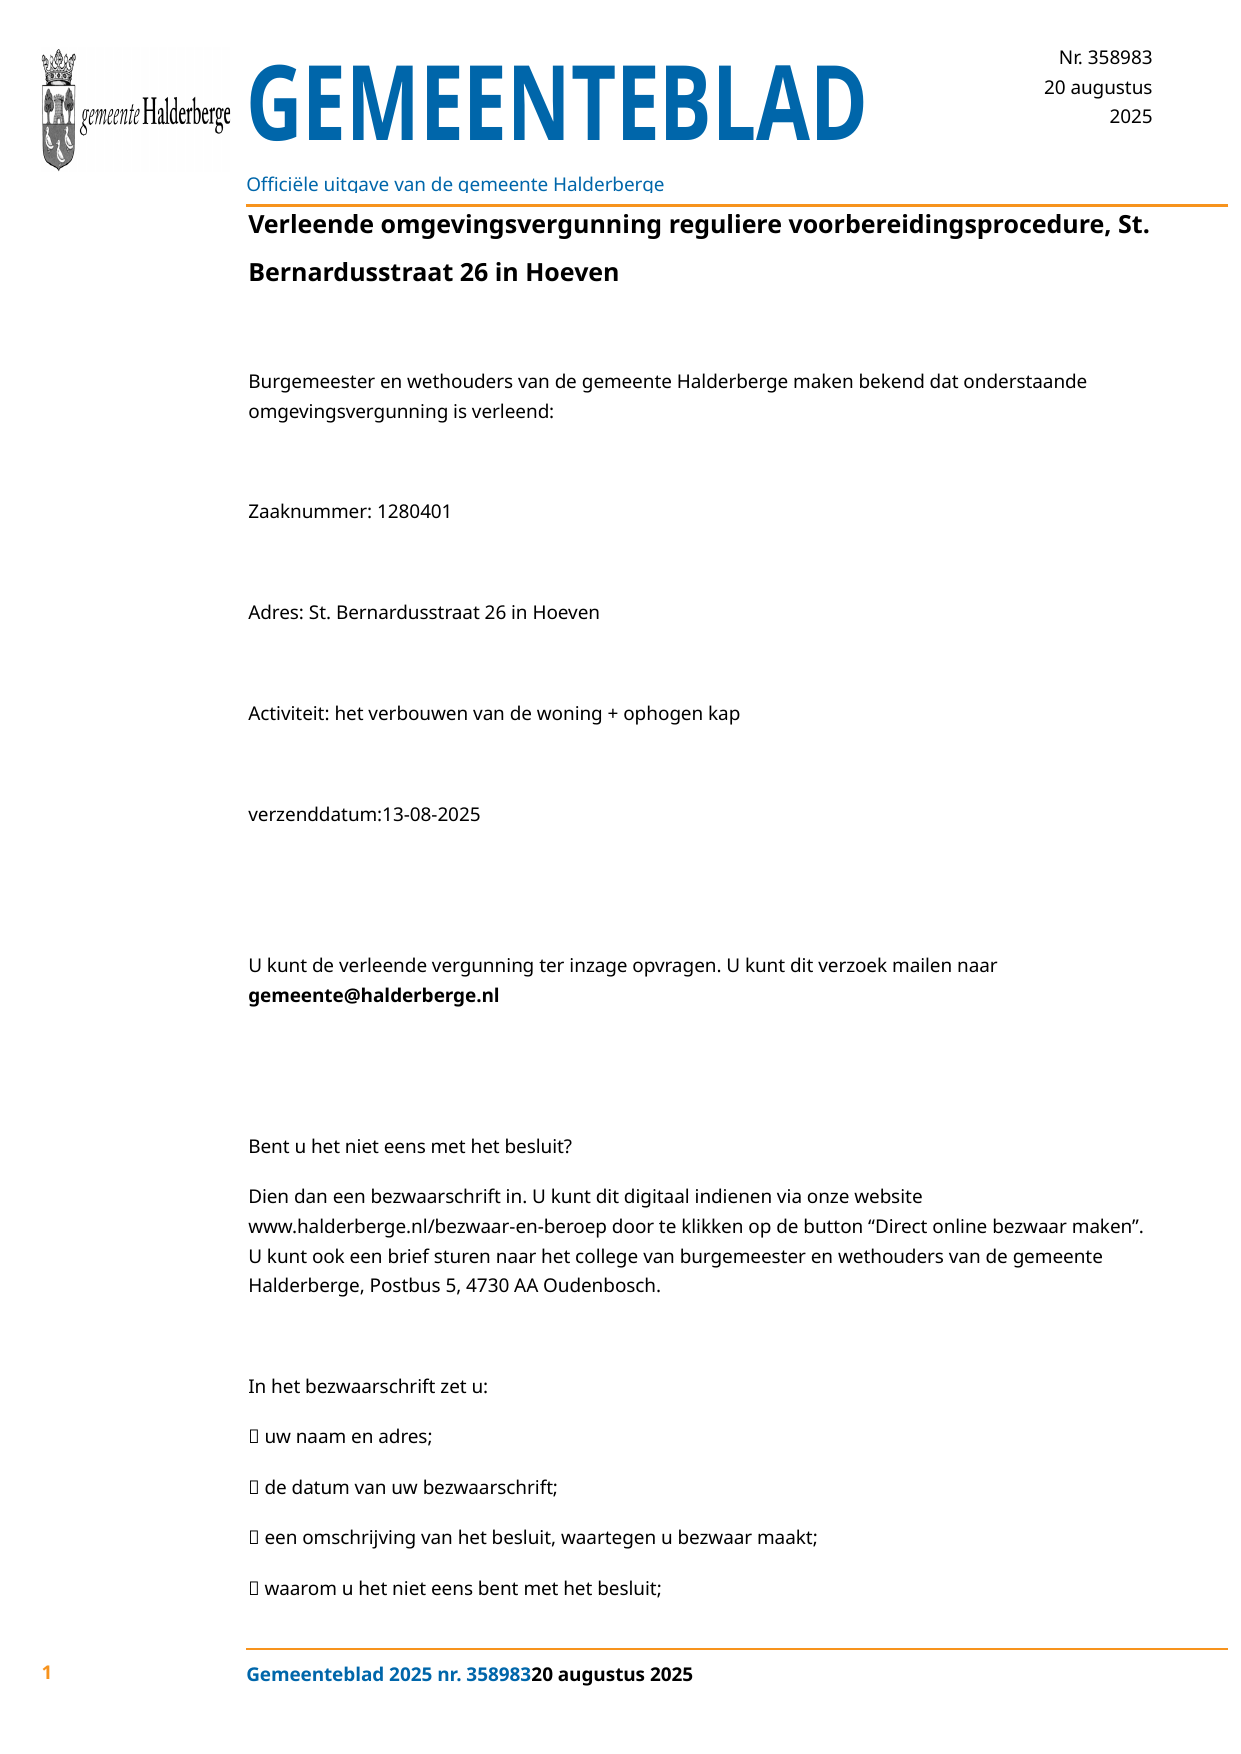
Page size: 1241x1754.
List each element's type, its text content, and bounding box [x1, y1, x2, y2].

text  waarom u het niet eens bent met het besluit; [248, 1575, 1152, 1601]
text verzenddatum:13-08-2025 [248, 801, 1152, 827]
text  uw naam en adres; [248, 1424, 1152, 1449]
text  een omschrijving van het besluit, waartegen u bezwaar maakt; [248, 1524, 1152, 1550]
text Bent u het niet eens met het besluit? [248, 1133, 1152, 1159]
text Verleende omgevingsvergunning reguliere voorbereidingsprocedure, St. Bernardusstraat 26 in Hoeven [248, 207, 1152, 288]
text U kunt de verleende vergunning ter inzage opvragen. U kunt dit verzoek mailen naar gemeente@halderberge.nl [248, 952, 1152, 1008]
text Activiteit: het verbouwen van de woning + ophogen kap [248, 700, 1152, 726]
picture [41, 47, 231, 172]
text Adres: St. Bernardusstraat 26 in Hoeven [248, 599, 1152, 625]
text In het bezwaarschrift zet u: [248, 1373, 1152, 1399]
text Zaaknummer: 1280401 [248, 499, 1152, 524]
text Dien dan een bezwaarschrift in. U kunt dit digitaal indienen via onze website www.halderberge.nl/bezwaar-en-beroep door te klikken op de button “Direct online bezwaar maken”. U kunt ook een brief sturen naar het college van burgemeester en wethouders van de gemeente Halderberge, Postbus 5, 4730 AA Oudenbosch. [248, 1184, 1152, 1298]
text  de datum van uw bezwaarschrift; [248, 1474, 1152, 1500]
text Burgemeester en wethouders van de gemeente Halderberge maken bekend dat onderstaande omgevingsvergunning is verleend: [248, 368, 1152, 424]
